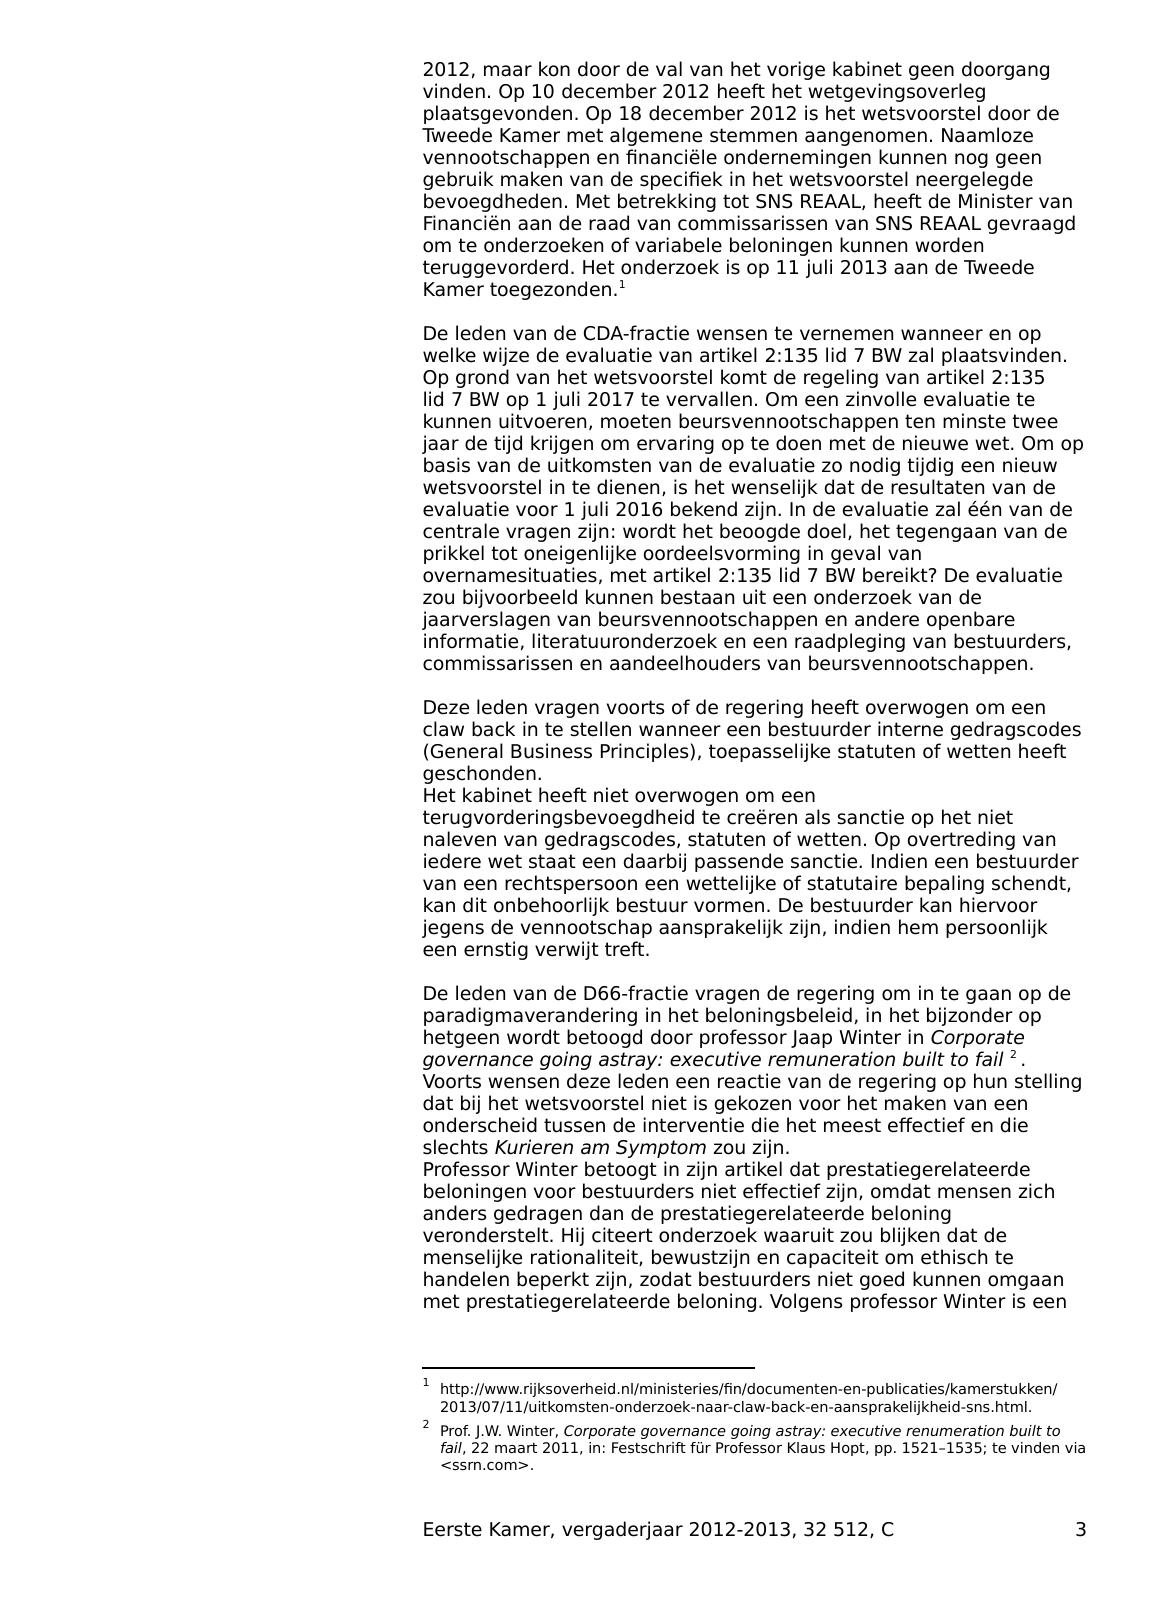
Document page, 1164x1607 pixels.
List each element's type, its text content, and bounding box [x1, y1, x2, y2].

text Prof. J.W. Winter, Corporate governance going astray: executive renumeration built to fail, 22 maart 2011, in: Festschrift für Professor Klaus Hopt, pp. 1521–1535; te vinden via <ssrn.com>. [422, 1418, 1087, 1474]
text Deze leden vragen voorts of de regering heeft overwogen om een claw back in te stellen wanneer een bestuurder interne gedragscodes (General Business Principles), toepasselijke statuten of wetten heeft geschonden. [422, 697, 1087, 785]
text De leden van de CDA-fractie wensen te vernemen wanneer en op welke wijze de evaluatie van artikel 2:135 lid 7 BW zal plaatsvinden. [422, 323, 1087, 367]
text http://www.rijksoverheid.nl/ministeries/fin/documenten-en-publicaties/kamerstukken/2013/07/11/uitkomsten-onderzoek-naar-claw-back-en-aansprakelijkheid-sns.html. [422, 1377, 1087, 1416]
text Het kabinet heeft niet overwogen om een terugvorderingsbevoegdheid te creëren als sanctie op het niet naleven van gedragscodes, statuten of wetten. Op overtreding van iedere wet staat een daarbij passende sanctie. Indien een bestuurder van een rechtspersoon een wettelijke of statutaire bepaling schendt, kan dit onbehoorlijk bestuur vormen. De bestuurder kan hiervoor jegens de vennootschap aansprakelijk zijn, indien hem persoonlijk een ernstig verwijt treft. [422, 785, 1087, 961]
text Op grond van het wetsvoorstel komt de regeling van artikel 2:135 lid 7 BW op 1 juli 2017 te vervallen. Om een zinvolle evaluatie te kunnen uitvoeren, moeten beursvennootschappen ten minste twee jaar de tijd krijgen om ervaring op te doen met de nieuwe wet. Om op basis van de uitkomsten van de evaluatie zo nodig tijdig een nieuw wetsvoorstel in te dienen, is het wenselijk dat de resultaten van de evaluatie voor 1 juli 2016 bekend zijn. In de evaluatie zal één van de centrale vragen zijn: wordt het beoogde doel, het tegengaan van de prikkel tot oneigenlijke oordeelsvorming in geval van overnamesituaties, met artikel 2:135 lid 7 BW bereikt? De evaluatie zou bijvoorbeeld kunnen bestaan uit een onderzoek van de jaarverslagen van beursvennootschappen en andere openbare informatie, literatuuronderzoek en een raadpleging van bestuurders, commissarissen en aandeelhouders van beursvennootschappen. [422, 367, 1087, 675]
text De leden van de D66-fractie vragen de regering om in te gaan op de paradigmaverandering in het beloningsbeleid, in het bijzonder op hetgeen wordt betoogd door professor Jaap Winter in Corporate governance going astray: executive remuneration built to fail . Voorts wensen deze leden een reactie van de regering op hun stelling dat bij het wetsvoorstel niet is gekozen voor het maken van een onderscheid tussen de interventie die het meest effectief en die slechts Kurieren am Symptom zou zijn. [422, 983, 1087, 1159]
text 2012, maar kon door de val van het vorige kabinet geen doorgang vinden. Op 10 december 2012 heeft het wetgevingsoverleg plaatsgevonden. Op 18 december 2012 is het wetsvoorstel door de Tweede Kamer met algemene stemmen aangenomen. Naamloze vennootschappen en financiële ondernemingen kunnen nog geen gebruik maken van de specifiek in het wetsvoorstel neergelegde bevoegdheden. Met betrekking tot SNS REAAL, heeft de Minister van Financiën aan de raad van commissarissen van SNS REAAL gevraagd om te onderzoeken of variabele beloningen kunnen worden teruggevorderd. Het onderzoek is op 11 juli 2013 aan de Tweede Kamer toegezonden. [422, 59, 1087, 301]
text Professor Winter betoogt in zijn artikel dat prestatiegerelateerde beloningen voor bestuurders niet effectief zijn, omdat mensen zich anders gedragen dan de prestatiegerelateerde beloning veronderstelt. Hij citeert onderzoek waaruit zou blijken dat de menselijke rationaliteit, bewustzijn en capaciteit om ethisch te handelen beperkt zijn, zodat bestuurders niet goed kunnen omgaan met prestatiegerelateerde beloning. Volgens professor Winter is een [422, 1159, 1087, 1312]
